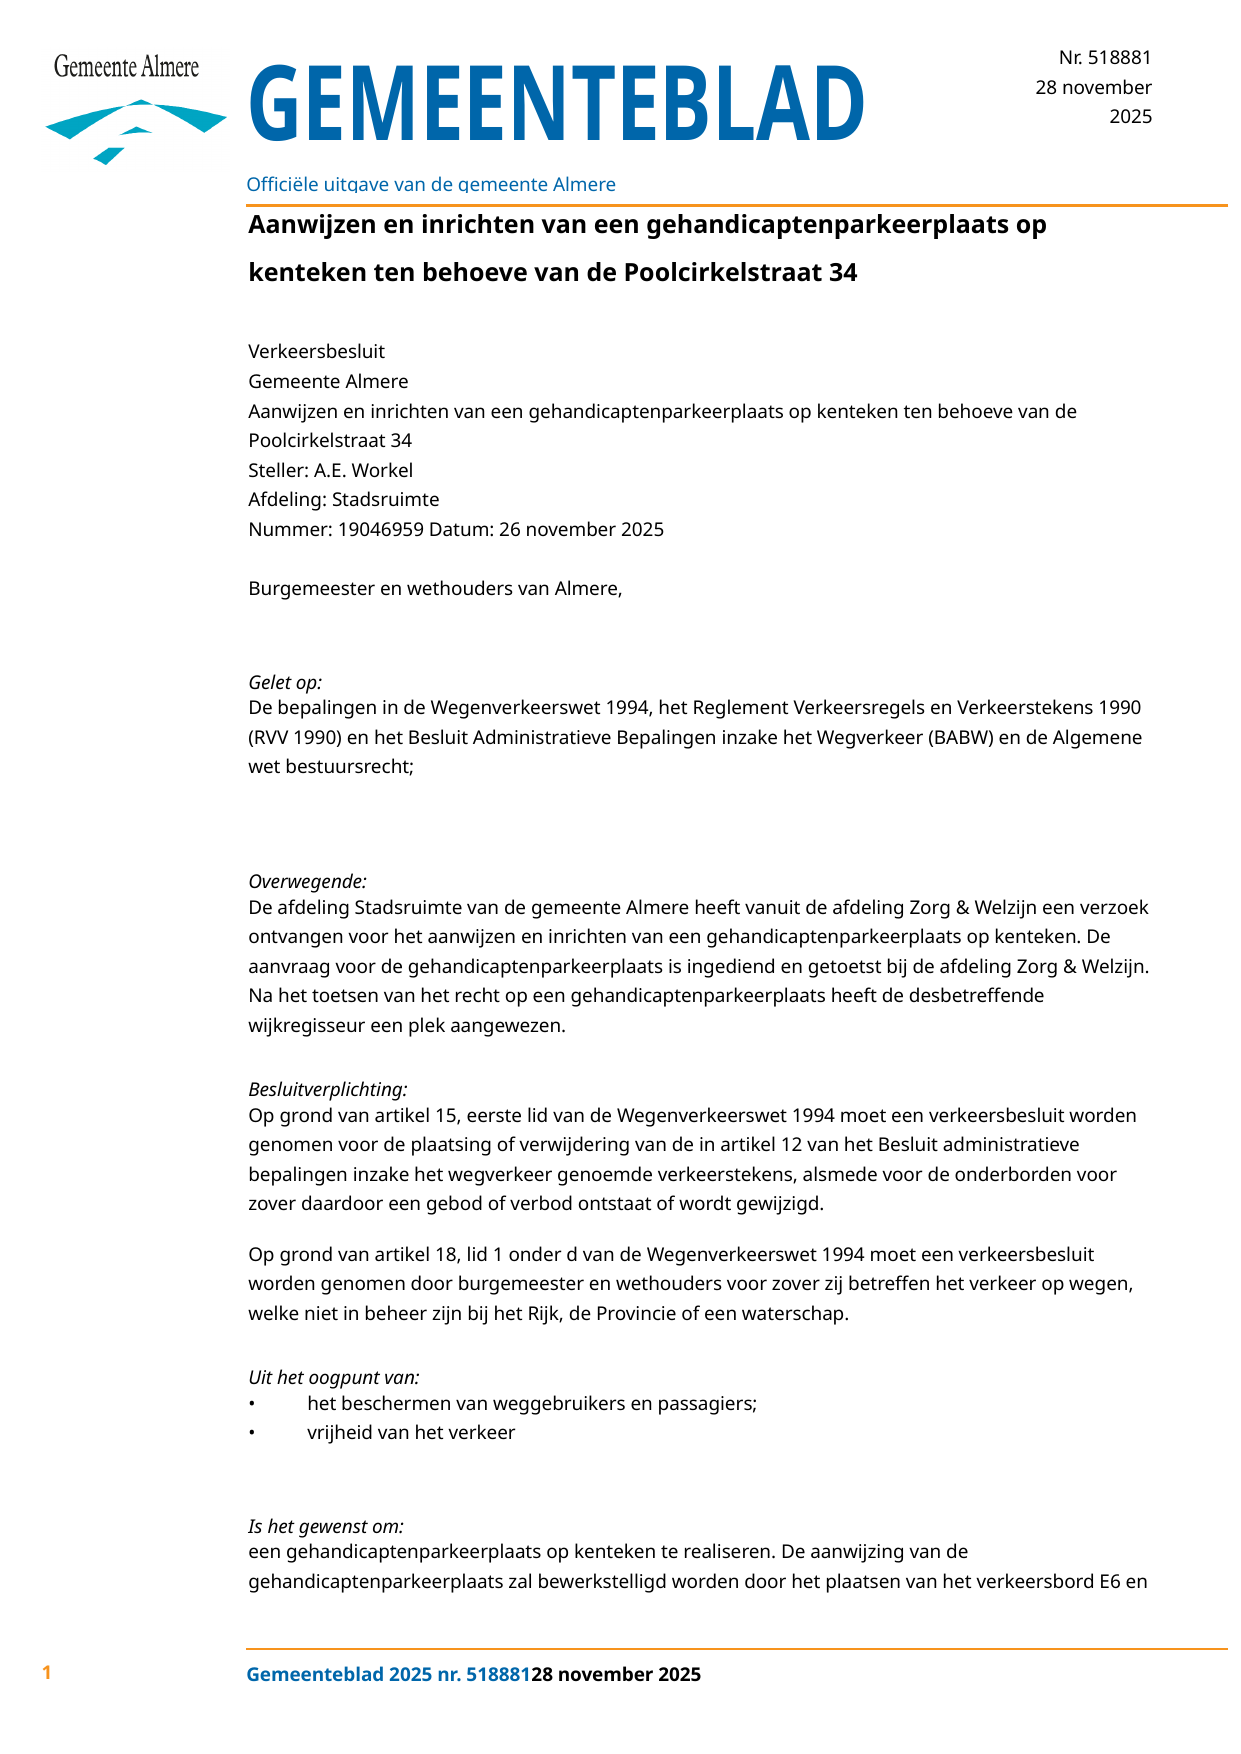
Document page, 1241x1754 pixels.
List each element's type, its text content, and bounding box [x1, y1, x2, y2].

text Op grond van artikel 15, eerste lid van de Wegenverkeerswet 1994 moet een verkeersbesluit worden genomen voor de plaatsing of verwijdering van de in artikel 12 van het Besluit administratieve bepalingen inzake het wegverkeer genoemde verkeerstekens, alsmede voor de onderborden voor zover daardoor een gebod of verbod ontstaat of wordt gewijzigd. [248, 1102, 1152, 1216]
text Verkeersbesluit [248, 339, 1152, 364]
text De afdeling Stadsruimte van de gemeente Almere heeft vanuit de afdeling Zorg & Welzijn een verzoek ontvangen voor het aanwijzen en inrichten van een gehandicaptenparkeerplaats op kenteken. De aanvraag voor de gehandicaptenparkeerplaats is ingediend en getoetst bij de afdeling Zorg & Welzijn. Na het toetsen van het recht op een gehandicaptenparkeerplaats heeft de desbetreffende wijkregisseur een plek aangewezen. [248, 894, 1152, 1038]
text Gelet op: [248, 669, 1152, 694]
text Afdeling: Stadsruimte [248, 487, 1152, 512]
text Nummer: 19046959 Datum: 26 november 2025 [248, 516, 1152, 542]
text Gemeente Almere [248, 368, 1152, 394]
text Overwegende: [248, 868, 1152, 894]
text Op grond van artikel 18, lid 1 onder d van de Wegenverkeerswet 1994 moet een verkeersbesluit worden genomen door burgemeester en wethouders voor zover zij betreffen het verkeer op wegen, welke niet in beheer zijn bij het Rijk, de Provincie of een waterschap. [248, 1241, 1152, 1326]
text Is het gewenst om: [248, 1513, 1152, 1539]
list vrijheid van het verkeer [248, 1419, 1152, 1445]
text Burgemeester en wethouders van Almere, [248, 575, 1152, 601]
list het beschermen van weggebruikers en passagiers; [248, 1390, 1152, 1416]
text Steller: A.E. Workel [248, 457, 1152, 483]
picture [41, 47, 231, 172]
text Aanwijzen en inrichten van een gehandicaptenparkeerplaats op kenteken ten behoeve van de Poolcirkelstraat 34 [248, 398, 1152, 453]
text Aanwijzen en inrichten van een gehandicaptenparkeerplaats op kenteken ten behoeve van de Poolcirkelstraat 34 [248, 207, 1152, 288]
text De bepalingen in de Wegenverkeerswet 1994, het Reglement Verkeersregels en Verkeerstekens 1990 (RVV 1990) en het Besluit Administratieve Bepalingen inzake het Wegverkeer (BABW) en de Algemene wet bestuursrecht; [248, 694, 1152, 779]
text een gehandicaptenparkeerplaats op kenteken te realiseren. De aanwijzing van de gehandicaptenparkeerplaats zal bewerkstelligd worden door het plaatsen van het verkeersbord E6 en [248, 1539, 1152, 1594]
text Besluitverplichting: [248, 1076, 1152, 1102]
text Uit het oogpunt van: [248, 1364, 1152, 1390]
